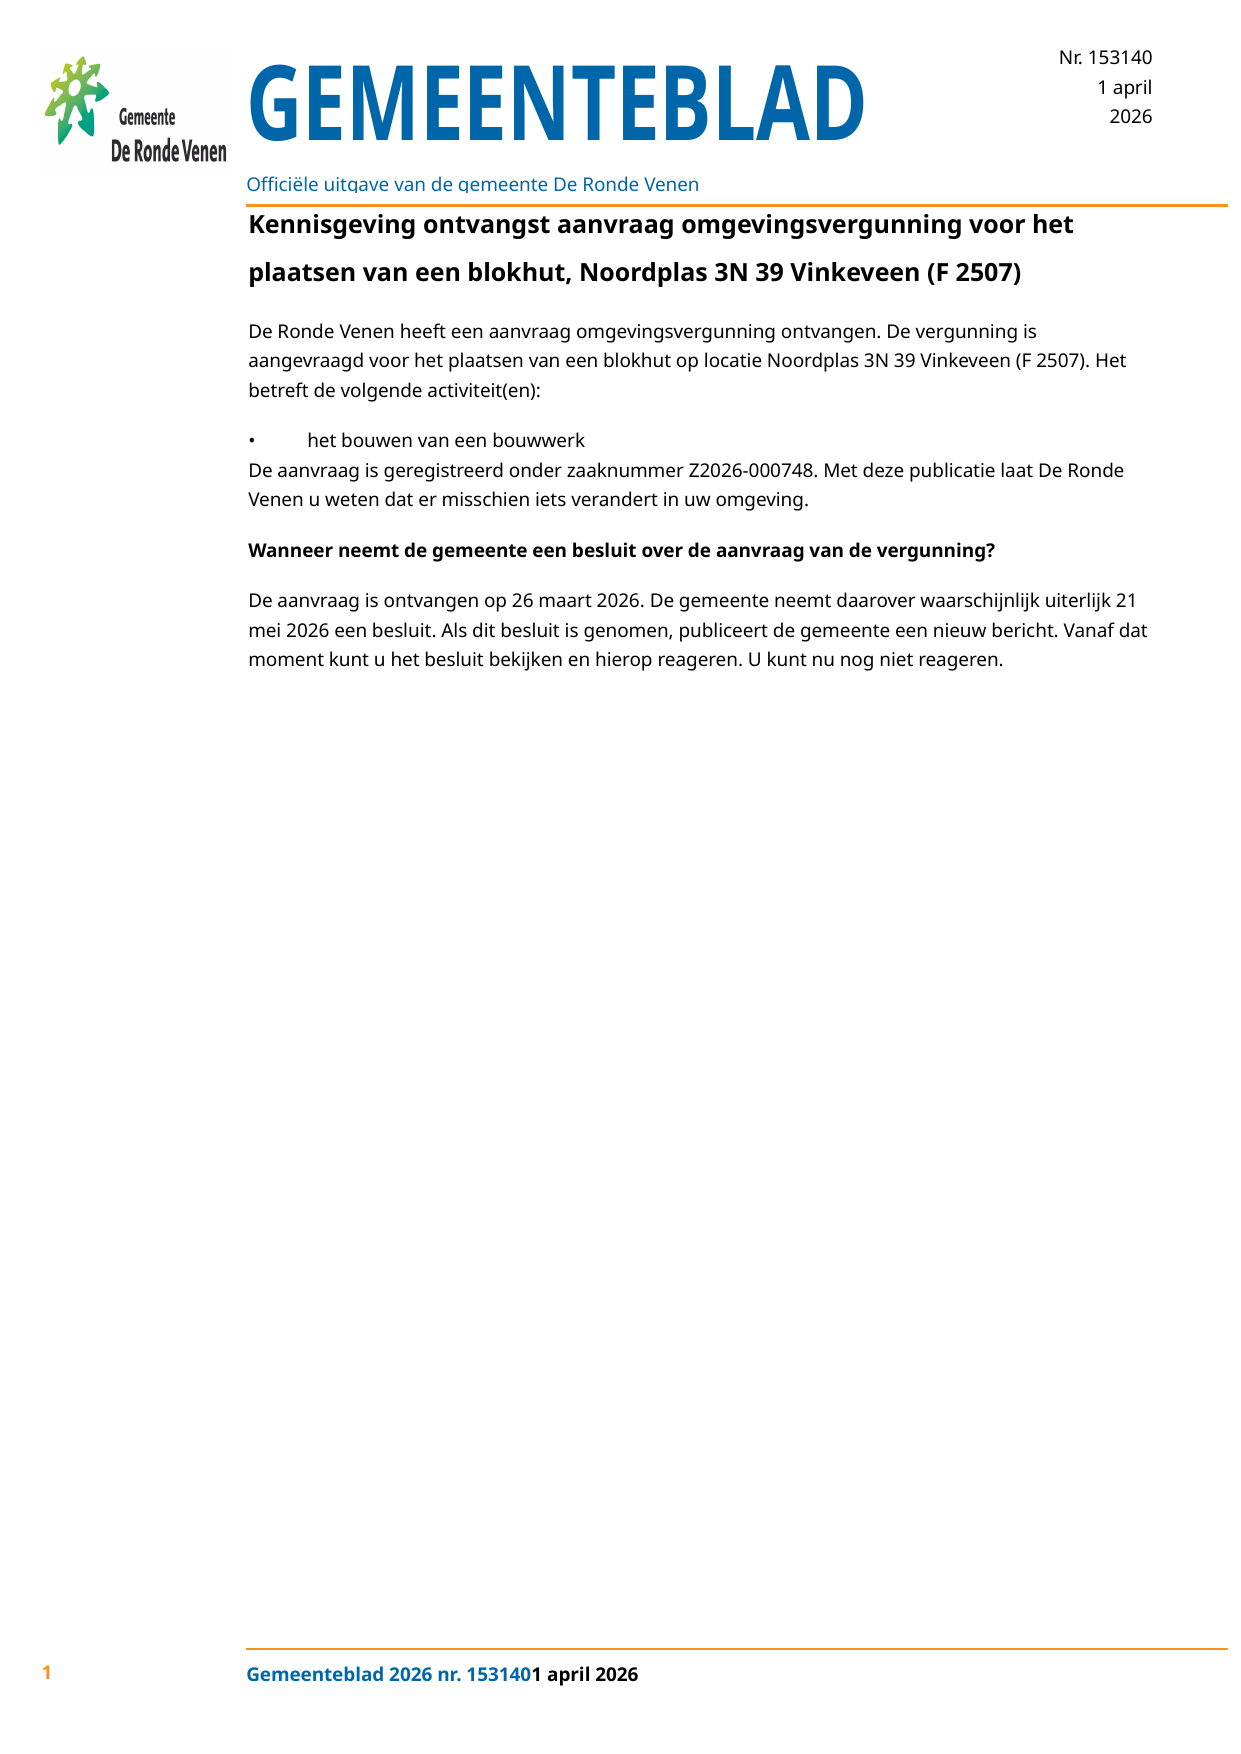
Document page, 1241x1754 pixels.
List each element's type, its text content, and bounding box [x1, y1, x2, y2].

picture [41, 47, 231, 172]
text De Ronde Venen heeft een aanvraag omgevingsvergunning ontvangen. De vergunning is aangevraagd voor het plaatsen van een blokhut op locatie Noordplas 3N 39 Vinkeveen (F 2507). Het betreft de volgende activiteit(en): [248, 318, 1152, 403]
text De aanvraag is ontvangen op 26 maart 2026. De gemeente neemt daarover waarschijnlijk uiterlijk 21 mei 2026 een besluit. Als dit besluit is genomen, publiceert de gemeente een nieuw bericht. Vanaf dat moment kunt u het besluit bekijken en hierop reageren. U kunt nu nog niet reageren. [248, 587, 1152, 672]
text Kennisgeving ontvangst aanvraag omgevingsvergunning voor het plaatsen van een blokhut, Noordplas 3N 39 Vinkeveen (F 2507) [248, 207, 1152, 288]
list het bouwen van een bouwwerk [248, 427, 1152, 453]
text De aanvraag is geregistreerd onder zaaknummer Z2026-000748. Met deze publicatie laat De Ronde Venen u weten dat er misschien iets verandert in uw omgeving. [248, 457, 1152, 512]
text Wanneer neemt de gemeente een besluit over de aanvraag van de vergunning? [248, 537, 1152, 563]
